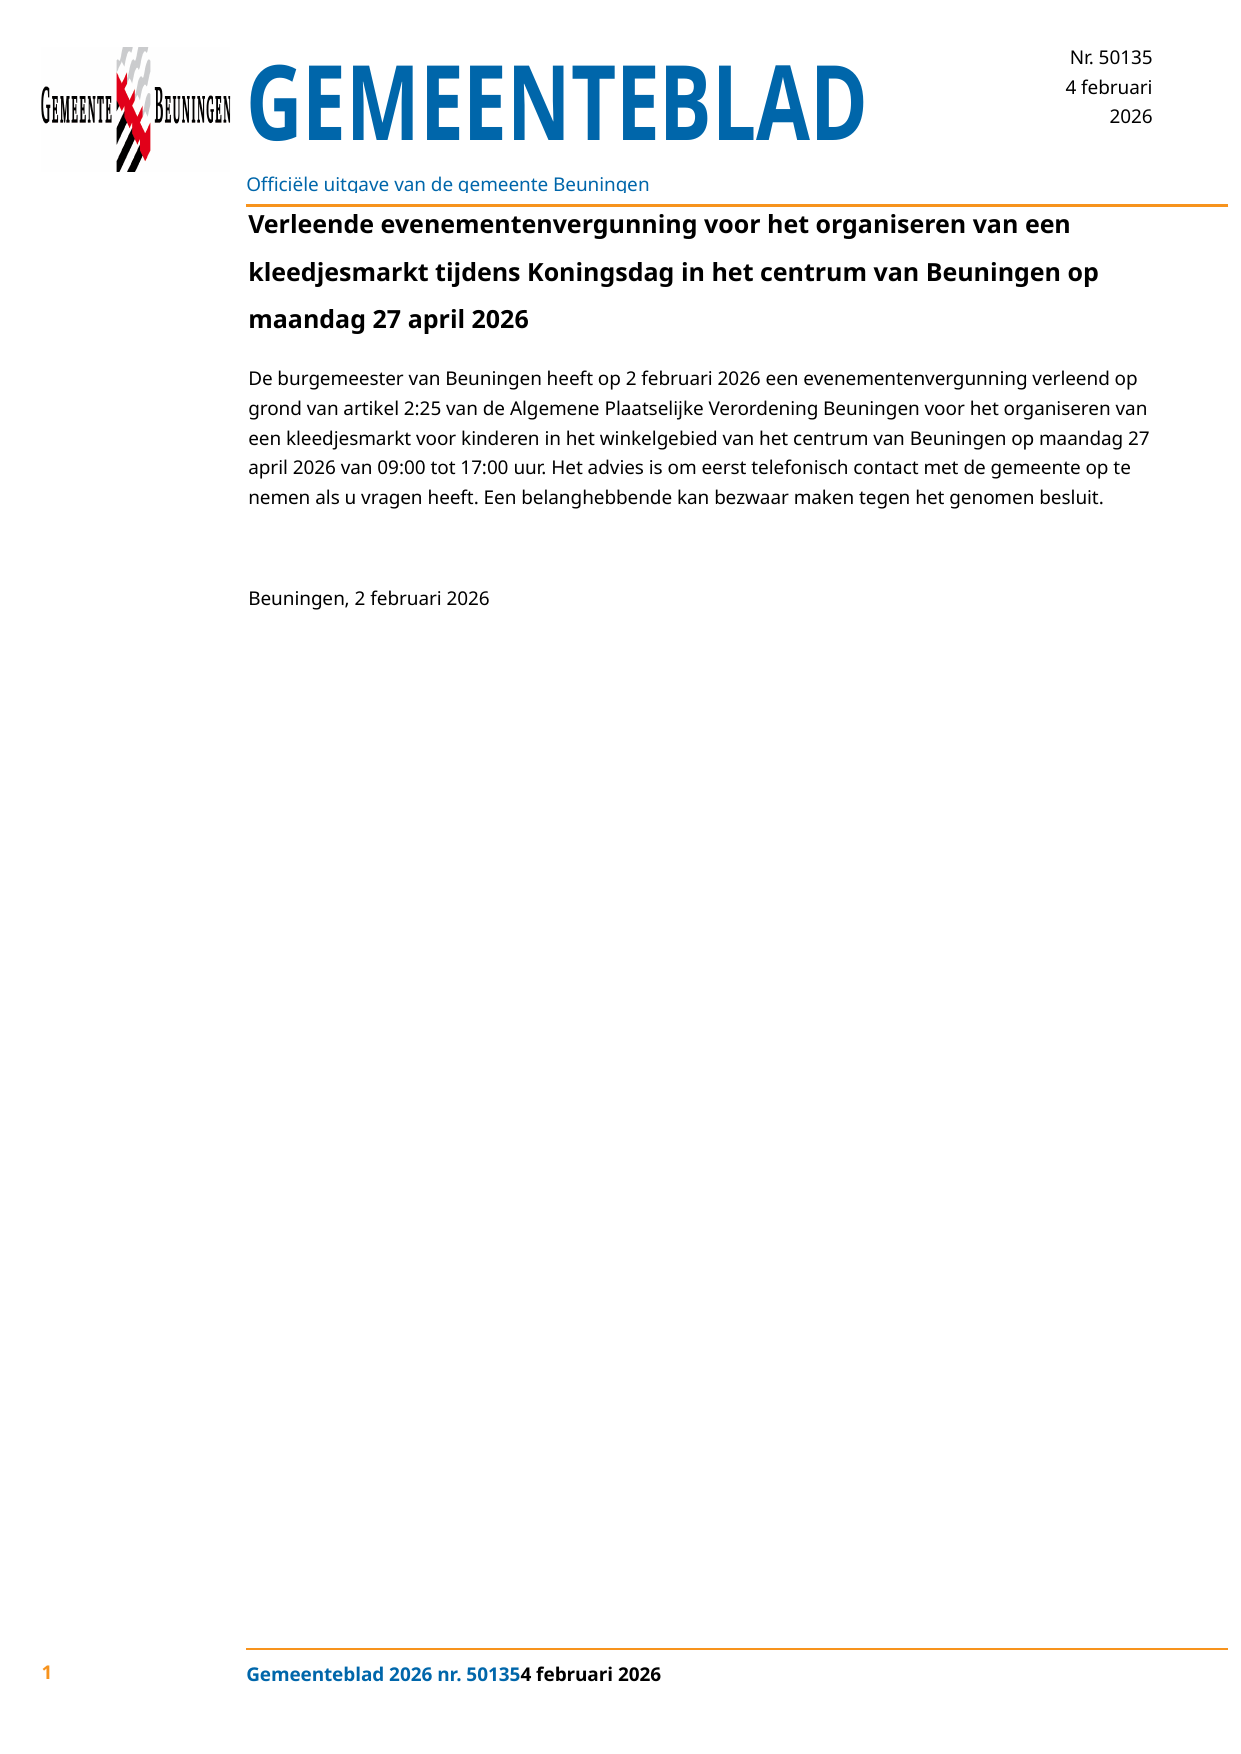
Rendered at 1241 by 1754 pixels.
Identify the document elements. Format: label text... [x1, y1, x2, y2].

picture [41, 47, 231, 172]
text Beuningen, 2 februari 2026 [248, 585, 1152, 610]
text De burgemeester van Beuningen heeft op 2 februari 2026 een evenementenvergunning verleend op grond van artikel 2:25 van de Algemene Plaatselijke Verordening Beuningen voor het organiseren van een kleedjesmarkt voor kinderen in het winkelgebied van het centrum van Beuningen op maandag 27 april 2026 van 09:00 tot 17:00 uur. Het advies is om eerst telefonisch contact met de gemeente op te nemen als u vragen heeft. Een belanghebbende kan bezwaar maken tegen het genomen besluit. [248, 366, 1152, 509]
text Verleende evenementenvergunning voor het organiseren van een kleedjesmarkt tijdens Koningsdag in het centrum van Beuningen op maandag 27 april 2026 [248, 207, 1152, 336]
